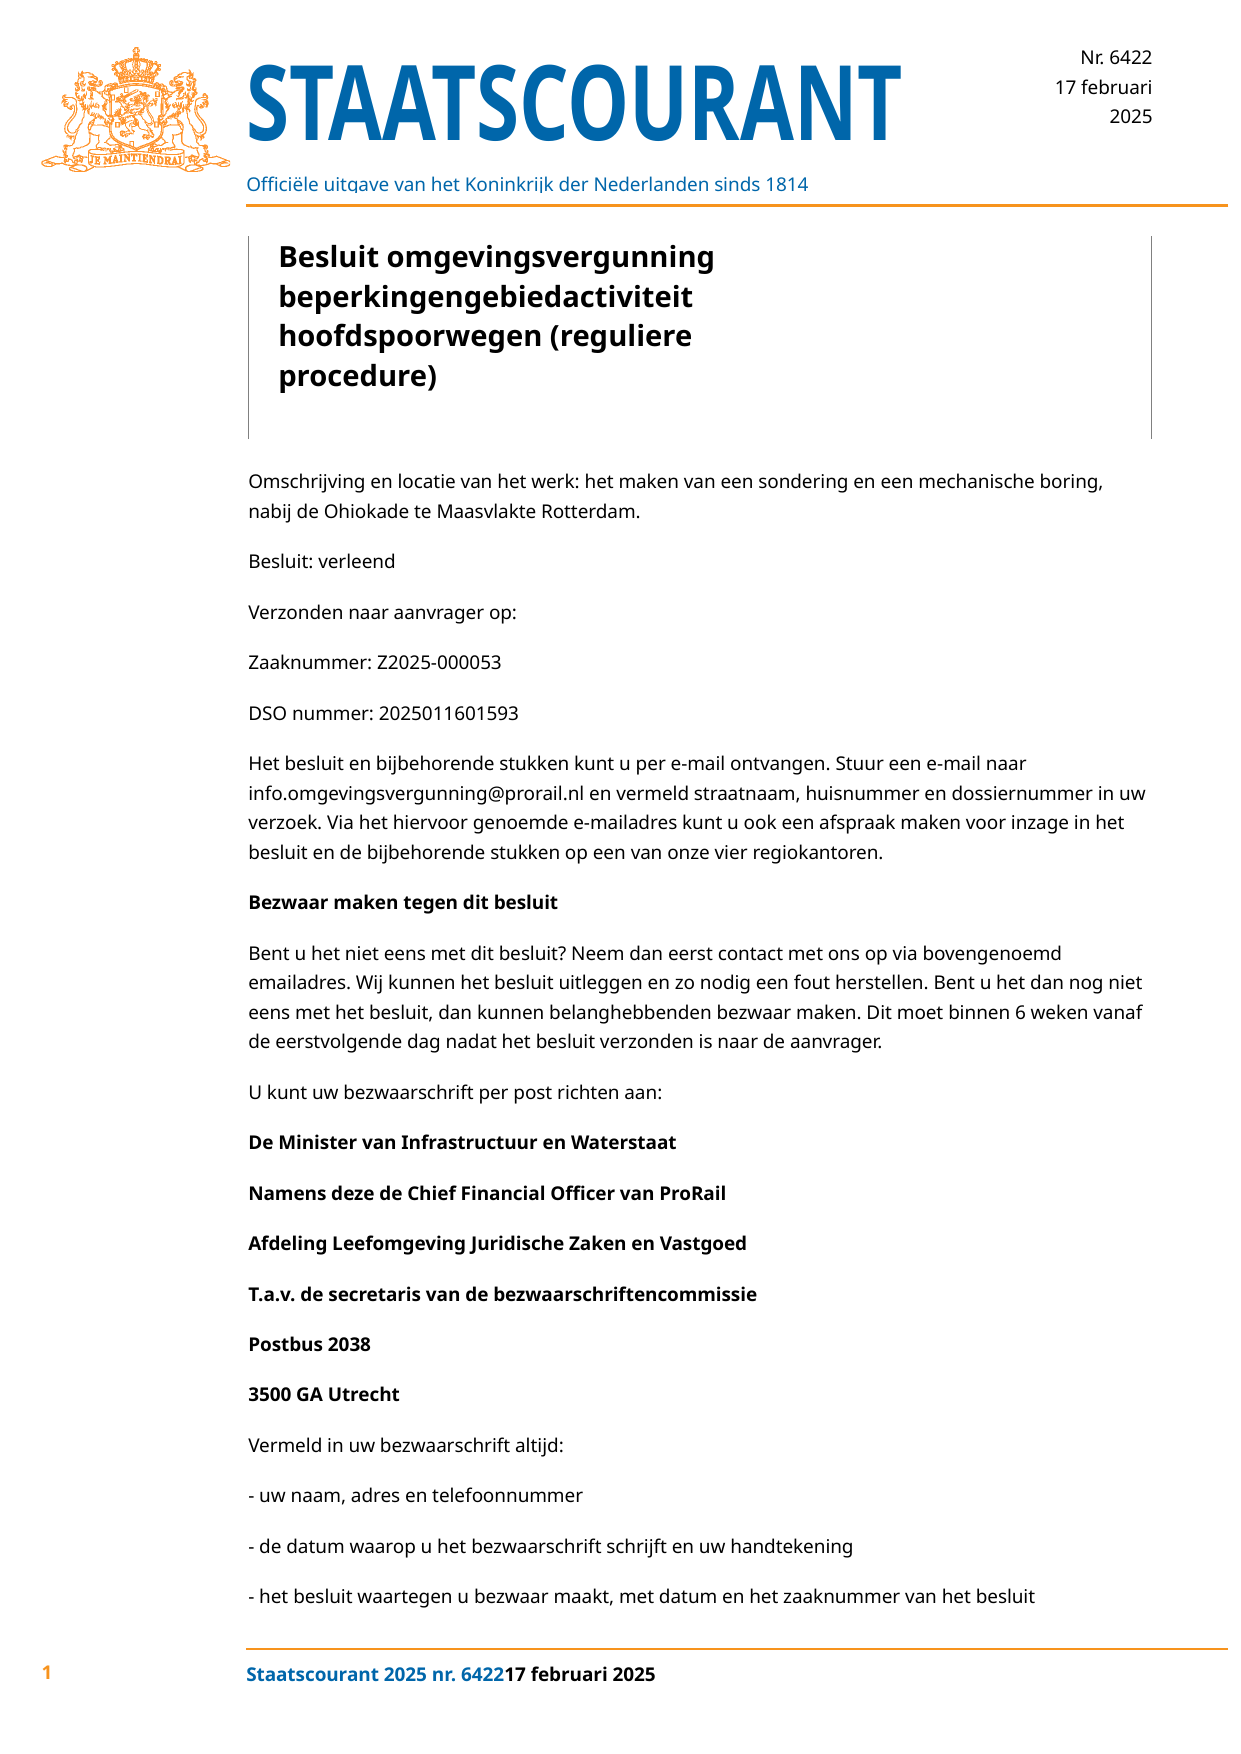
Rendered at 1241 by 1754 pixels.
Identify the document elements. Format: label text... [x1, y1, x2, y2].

text Bezwaar maken tegen dit besluit [248, 889, 1152, 915]
table_header [850, 236, 912, 413]
picture [41, 47, 231, 172]
text Vermeld in uw bezwaarschrift altijd: [248, 1432, 1152, 1458]
text DSO nummer: 2025011601593 [248, 700, 1152, 726]
text - de datum waarop u het bezwaarschrift schrijft en uw handtekening [248, 1533, 1152, 1558]
text Zaaknummer: Z2025-000053 [248, 649, 1152, 675]
text T.a.v. de secretaris van de bezwaarschriftencommissie [248, 1281, 1152, 1306]
picture [912, 236, 1090, 414]
text Afdeling Leefomgeving Juridische Zaken en Vastgoed [248, 1230, 1152, 1256]
text - uw naam, adres en telefoonnummer [248, 1482, 1152, 1508]
table_header [1090, 236, 1151, 413]
text Bent u het niet eens met dit besluit? Neem dan eerst contact met ons op via bovengenoemd emailadres. Wij kunnen het besluit uitleggen en zo nodig een fout herstellen. Bent u het dan nog niet eens met het besluit, dan kunnen belanghebbenden bezwaar maken. Dit moet binnen 6 weken vanaf de eerstvolgende dag nadat het besluit verzonden is naar de aanvrager. [248, 940, 1152, 1054]
text Besluit: verleend [248, 549, 1152, 574]
text Verzonden naar aanvrager op: [248, 599, 1152, 625]
text De Minister van Infrastructuur en Waterstaat [248, 1129, 1152, 1155]
text Namens deze de Chief Financial Officer van ProRail [248, 1180, 1152, 1206]
table_header Besluit omgevingsvergunning beperkingengebiedactiviteit hoofdspoorwegen (reguliere procedure) [249, 236, 850, 439]
text Omschrijving en locatie van het werk: het maken van een sondering en een mechanische boring, nabij de Ohiokade te Maasvlakte Rotterdam. [248, 469, 1152, 524]
text U kunt uw bezwaarschrift per post richten aan: [248, 1079, 1152, 1105]
table_header [850, 414, 1151, 439]
text Het besluit en bijbehorende stukken kunt u per e-mail ontvangen. Stuur een e-mail naar info.omgevingsvergunning@prorail.nl en vermeld straatnaam, huisnummer en dossiernummer in uw verzoek. Via het hiervoor genoemde e-mailadres kunt u ook een afspraak maken voor inzage in het besluit en de bijbehorende stukken op een van onze vier regiokantoren. [248, 750, 1152, 865]
text 3500 GA Utrecht [248, 1382, 1152, 1407]
text Postbus 2038 [248, 1331, 1152, 1357]
text - het besluit waartegen u bezwaar maakt, met datum en het zaaknummer van het besluit [248, 1583, 1152, 1609]
